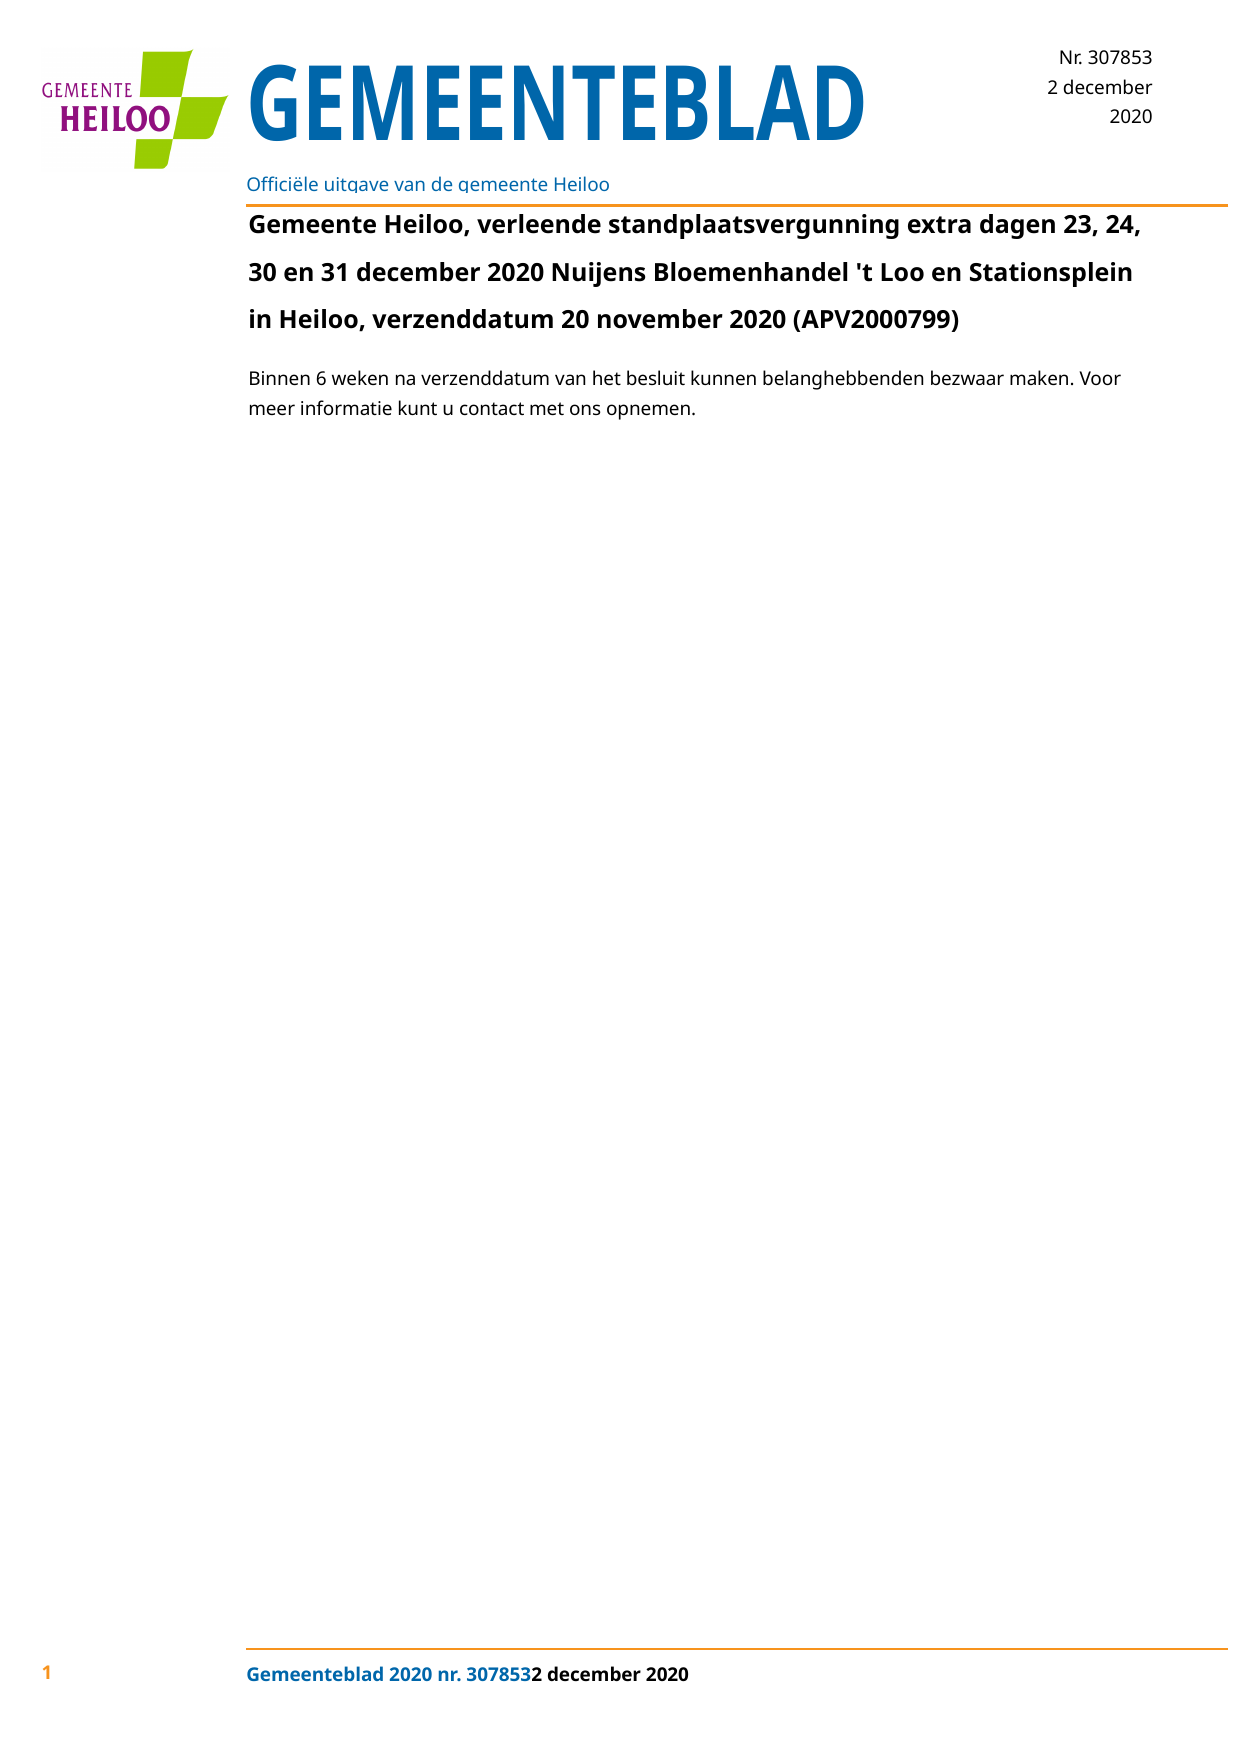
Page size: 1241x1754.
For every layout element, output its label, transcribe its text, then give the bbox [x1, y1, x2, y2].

picture [41, 47, 231, 172]
text Binnen 6 weken na verzenddatum van het besluit kunnen belanghebbenden bezwaar maken. Voor meer informatie kunt u contact met ons opnemen. [248, 366, 1152, 421]
text Gemeente Heiloo, verleende standplaatsvergunning extra dagen 23, 24, 30 en 31 december 2020 Nuijens Bloemenhandel 't Loo en Stationsplein in Heiloo, verzenddatum 20 november 2020 (APV2000799) [248, 207, 1152, 336]
